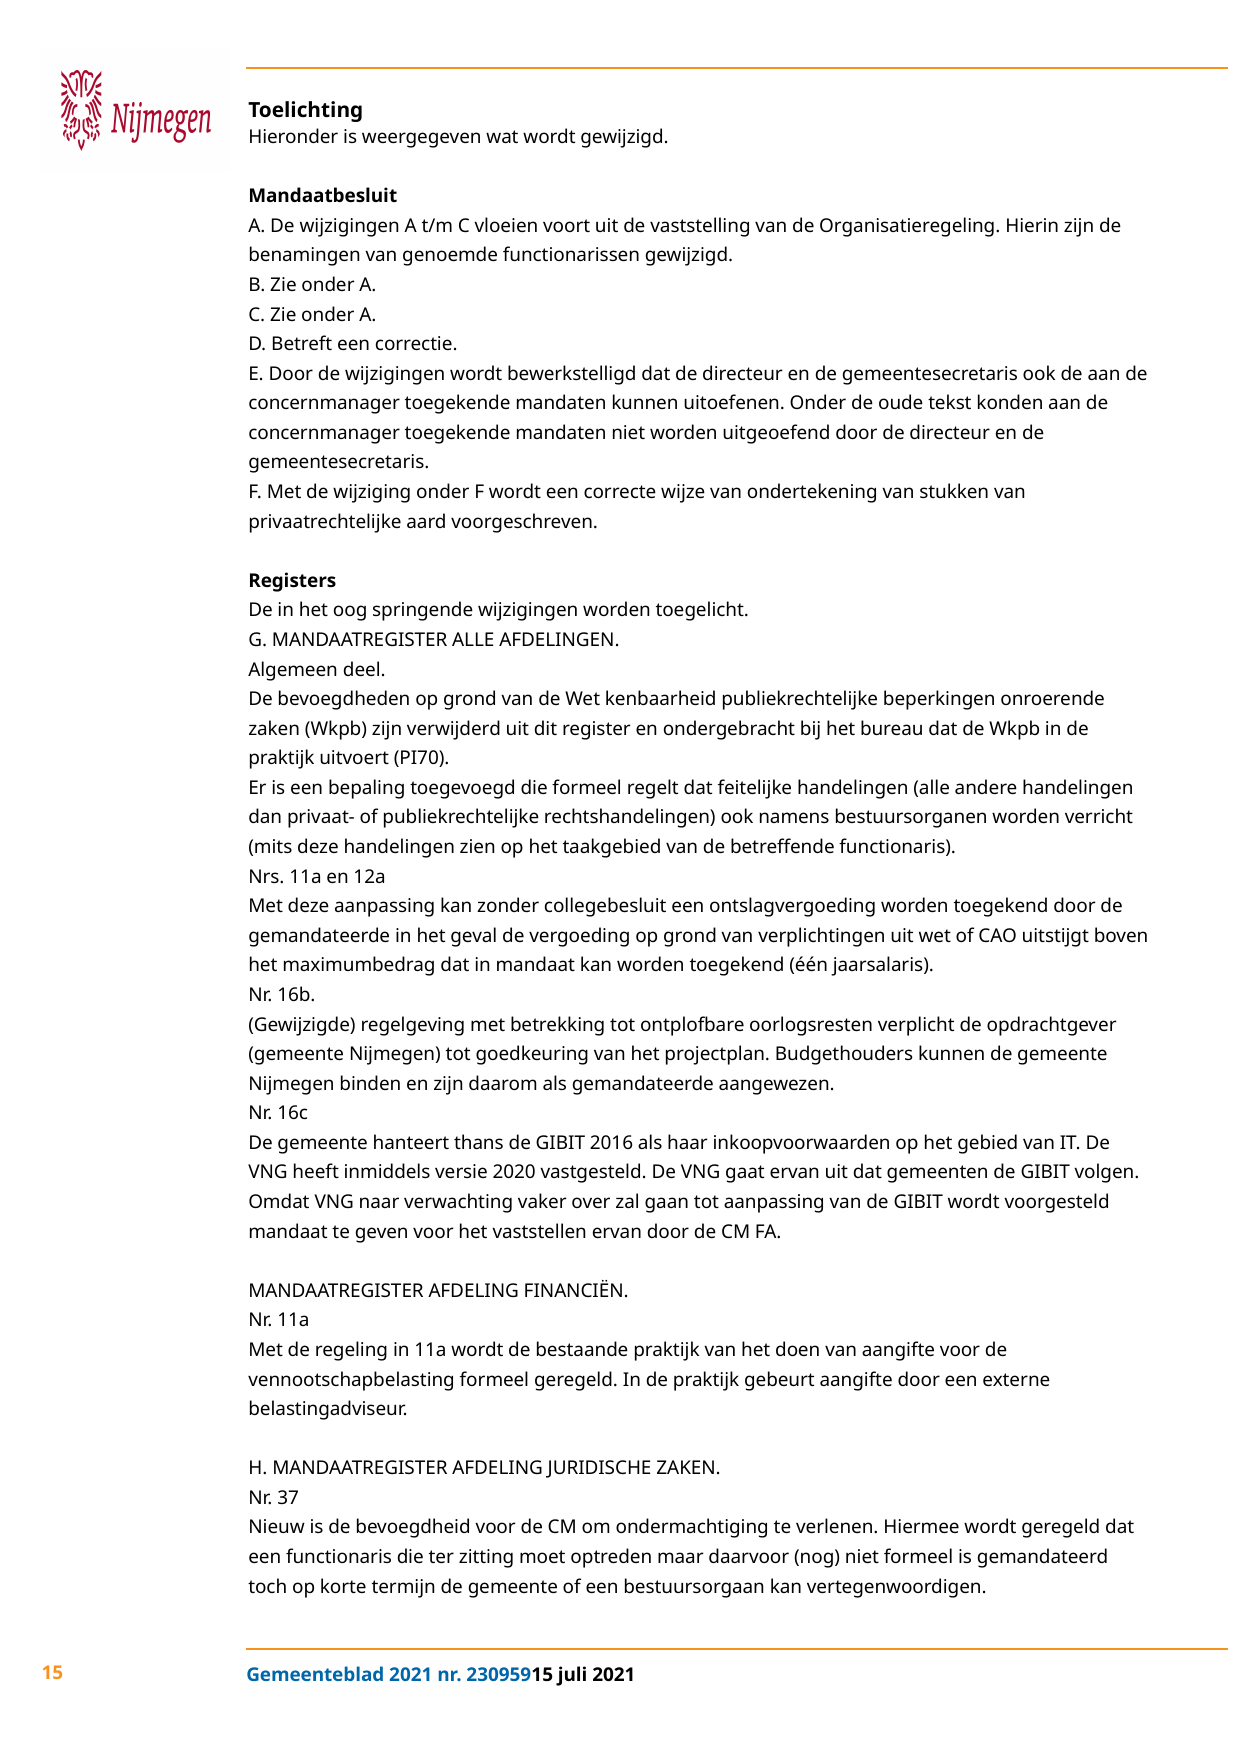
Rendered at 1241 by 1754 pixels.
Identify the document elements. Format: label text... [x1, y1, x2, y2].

text C. Zie onder A. [248, 301, 1152, 327]
text B. Zie onder A. [248, 271, 1152, 297]
text De gemeente hanteert thans de GIBIT 2016 als haar inkoopvoorwaarden op het gebied van IT. De VNG heeft inmiddels versie 2020 vastgesteld. De VNG gaat ervan uit dat gemeenten de GIBIT volgen. Omdat VNG naar verwachting vaker over zal gaan tot aanpassing van de GIBIT wordt voorgesteld mandaat te geven voor het vaststellen ervan door de CM FA. [248, 1129, 1152, 1244]
text H. MANDAATREGISTER AFDELING JURIDISCHE ZAKEN. [248, 1454, 1152, 1480]
text Met deze aanpassing kan zonder collegebesluit een ontslagvergoeding worden toegekend door de gemandateerde in het geval de vergoeding op grond van verplichtingen uit wet of CAO uitstijgt boven het maximumbedrag dat in mandaat kan worden toegekend (één jaarsalaris). [248, 892, 1152, 977]
text Nrs. 11a en 12a [248, 863, 1152, 889]
text Mandaatbesluit [248, 182, 1152, 208]
text (Gewijzigde) regelgeving met betrekking tot ontplofbare oorlogsresten verplicht de opdrachtgever (gemeente Nijmegen) tot goedkeuring van het projectplan. Budgethouders kunnen de gemeente Nijmegen binden en zijn daarom als gemandateerde aangewezen. [248, 1011, 1152, 1096]
text D. Betreft een correctie. [248, 330, 1152, 356]
text E. Door de wijzigingen wordt bewerkstelligd dat de directeur en de gemeentesecretaris ook de aan de concernmanager toegekende mandaten kunnen uitoefenen. Onder de oude tekst konden aan de concernmanager toegekende mandaten niet worden uitgeoefend door de directeur en de gemeentesecretaris. [248, 360, 1152, 474]
text Er is een bepaling toegevoegd die formeel regelt dat feitelijke handelingen (alle andere handelingen dan privaat- of publiekrechtelijke rechtshandelingen) ook namens bestuursorganen worden verricht (mits deze handelingen zien op het taakgebied van de betreffende functionaris). [248, 774, 1152, 859]
text De bevoegdheden op grond van de Wet kenbaarheid publiekrechtelijke beperkingen onroerende zaken (Wkpb) zijn verwijderd uit dit register en ondergebracht bij het bureau dat de Wkpb in de praktijk uitvoert (PI70). [248, 685, 1152, 770]
picture [41, 47, 231, 172]
text Nr. 16b. [248, 981, 1152, 1007]
text Algemeen deel. [248, 656, 1152, 682]
text De in het oog springende wijzigingen worden toegelicht. [248, 597, 1152, 622]
text Nr. 16c [248, 1099, 1152, 1125]
text Nr. 37 [248, 1484, 1152, 1510]
text Hieronder is weergegeven wat wordt gewijzigd. [248, 123, 1152, 149]
text F. Met de wijziging onder F wordt een correcte wijze van ondertekening van stukken van privaatrechtelijke aard voorgeschreven. [248, 478, 1152, 534]
text Met de regeling in 11a wordt de bestaande praktijk van het doen van aangifte voor de vennootschapbelasting formeel geregeld. In de praktijk gebeurt aangifte door een externe belastingadviseur. [248, 1336, 1152, 1421]
text G. MANDAATREGISTER ALLE AFDELINGEN. [248, 626, 1152, 652]
text A. De wijzigingen A t/m C vloeien voort uit de vaststelling van de Organisatieregeling. Hierin zijn de benamingen van genoemde functionarissen gewijzigd. [248, 212, 1152, 267]
text Nr. 11a [248, 1307, 1152, 1332]
text Toelichting [248, 95, 1152, 123]
text Nieuw is de bevoegdheid voor de CM om ondermachtiging te verlenen. Hiermee wordt geregeld dat een functionaris die ter zitting moet optreden maar daarvoor (nog) niet formeel is gemandateerd toch op korte termijn de gemeente of een bestuursorgaan kan vertegenwoordigen. [248, 1514, 1152, 1599]
text MANDAATREGISTER AFDELING FINANCIËN. [248, 1277, 1152, 1303]
text Registers [248, 567, 1152, 593]
